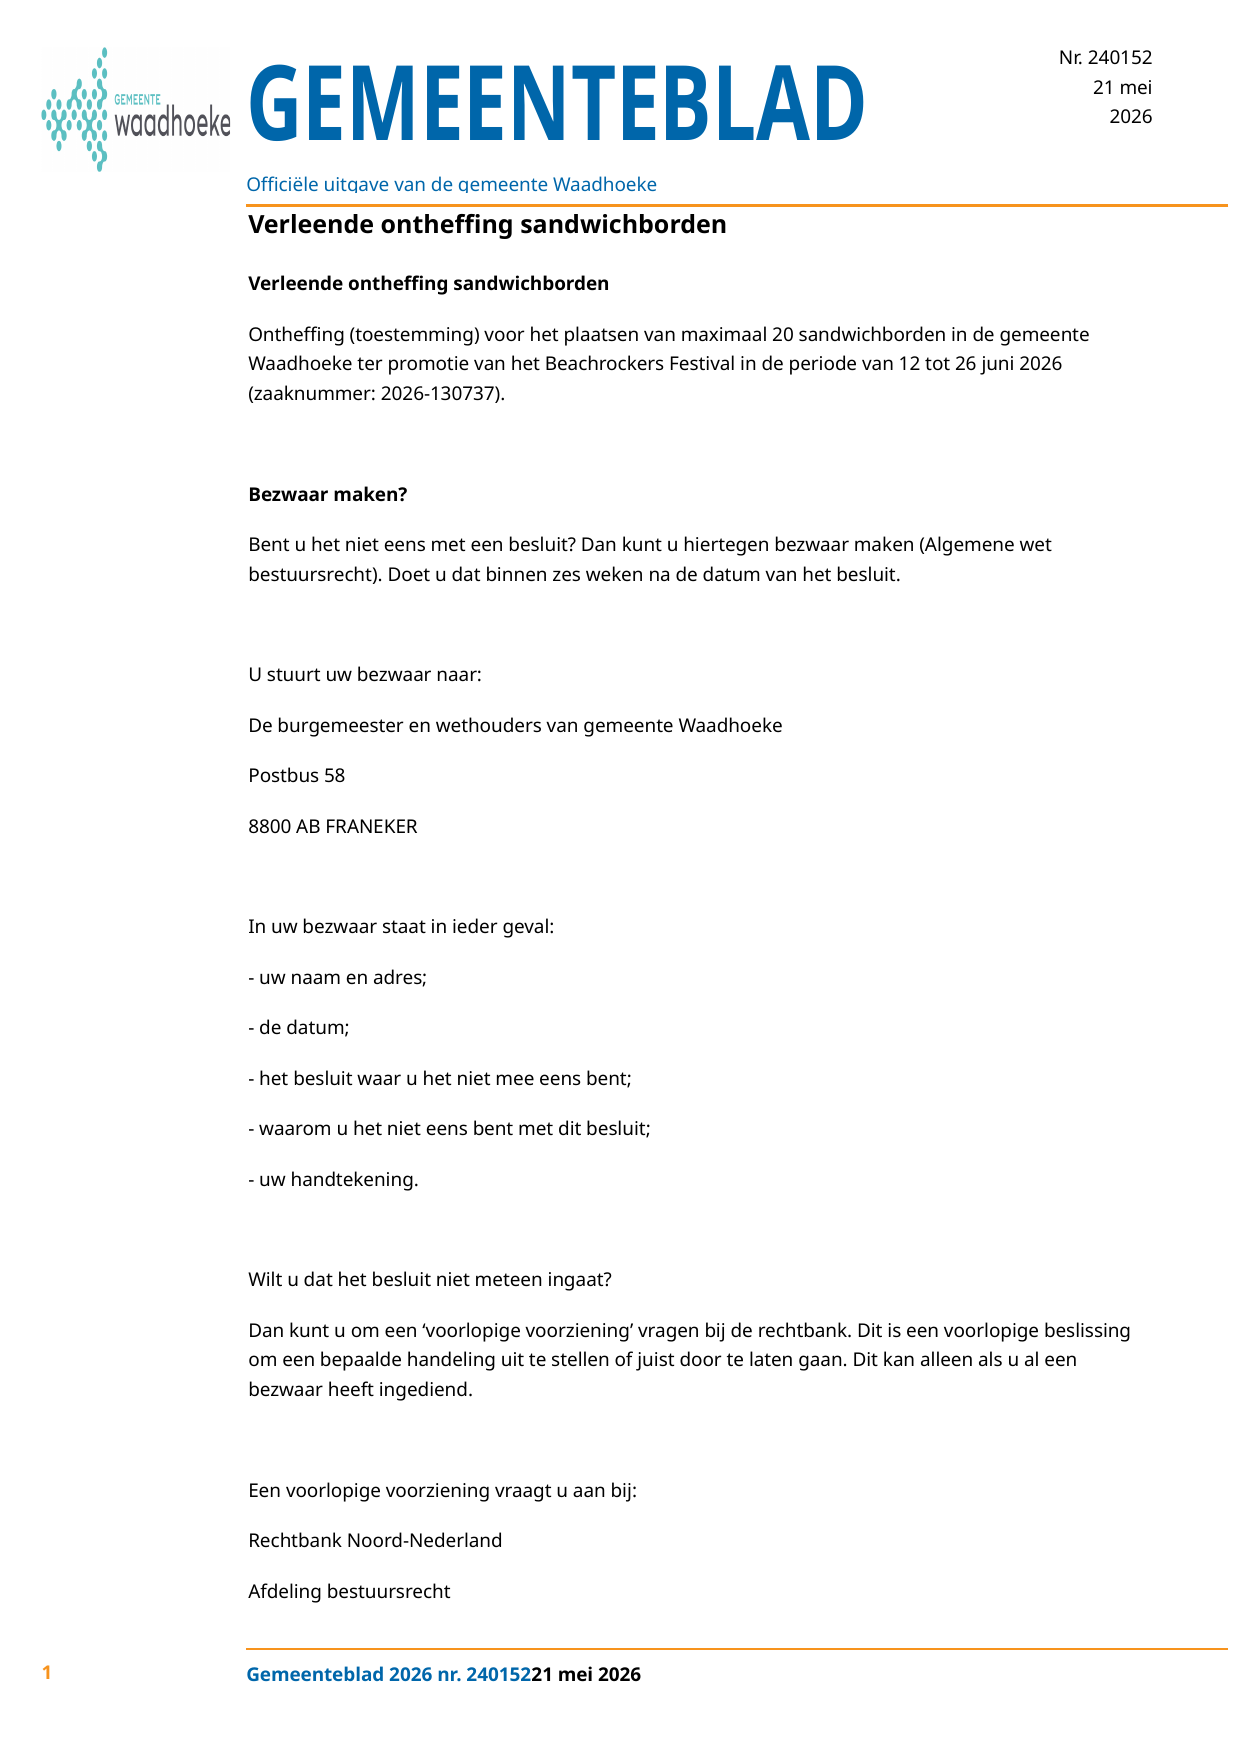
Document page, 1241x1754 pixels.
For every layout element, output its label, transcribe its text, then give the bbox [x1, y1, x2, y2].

text Bezwaar maken? [248, 481, 1152, 506]
text - waarom u het niet eens bent met dit besluit; [248, 1115, 1152, 1141]
text Wilt u dat het besluit niet meteen ingaat? [248, 1267, 1152, 1292]
text Een voorlopige voorziening vraagt u aan bij: [248, 1477, 1152, 1503]
picture [41, 47, 231, 172]
text Rechtbank Noord-Nederland [248, 1527, 1152, 1553]
text - uw handtekening. [248, 1166, 1152, 1191]
text Postbus 58 [248, 762, 1152, 788]
text - het besluit waar u het niet mee eens bent; [248, 1065, 1152, 1091]
text Dan kunt u om een ‘voorlopige voorziening’ vragen bij de rechtbank. Dit is een voorlopige beslissing om een bepaalde handeling uit te stellen of juist door te laten gaan. Dit kan alleen als u al een bezwaar heeft ingediend. [248, 1317, 1152, 1402]
text - de datum; [248, 1014, 1152, 1040]
text 8800 AB FRANEKER [248, 813, 1152, 838]
text Afdeling bestuursrecht [248, 1578, 1152, 1603]
text Ontheffing (toestemming) voor het plaatsen van maximaal 20 sandwichborden in de gemeente Waadhoeke ter promotie van het Beachrockers Festival in de periode van 12 tot 26 juni 2026 (zaaknummer: 2026-130737). [248, 321, 1152, 406]
text - uw naam en adres; [248, 964, 1152, 990]
text In uw bezwaar staat in ieder geval: [248, 914, 1152, 939]
text Verleende ontheffing sandwichborden [248, 207, 1152, 241]
text Bent u het niet eens met een besluit? Dan kunt u hiertegen bezwaar maken (Algemene wet bestuursrecht). Doet u dat binnen zes weken na de datum van het besluit. [248, 531, 1152, 586]
text De burgemeester en wethouders van gemeente Waadhoeke [248, 712, 1152, 738]
text U stuurt uw bezwaar naar: [248, 662, 1152, 687]
text Verleende ontheffing sandwichborden [248, 270, 1152, 296]
